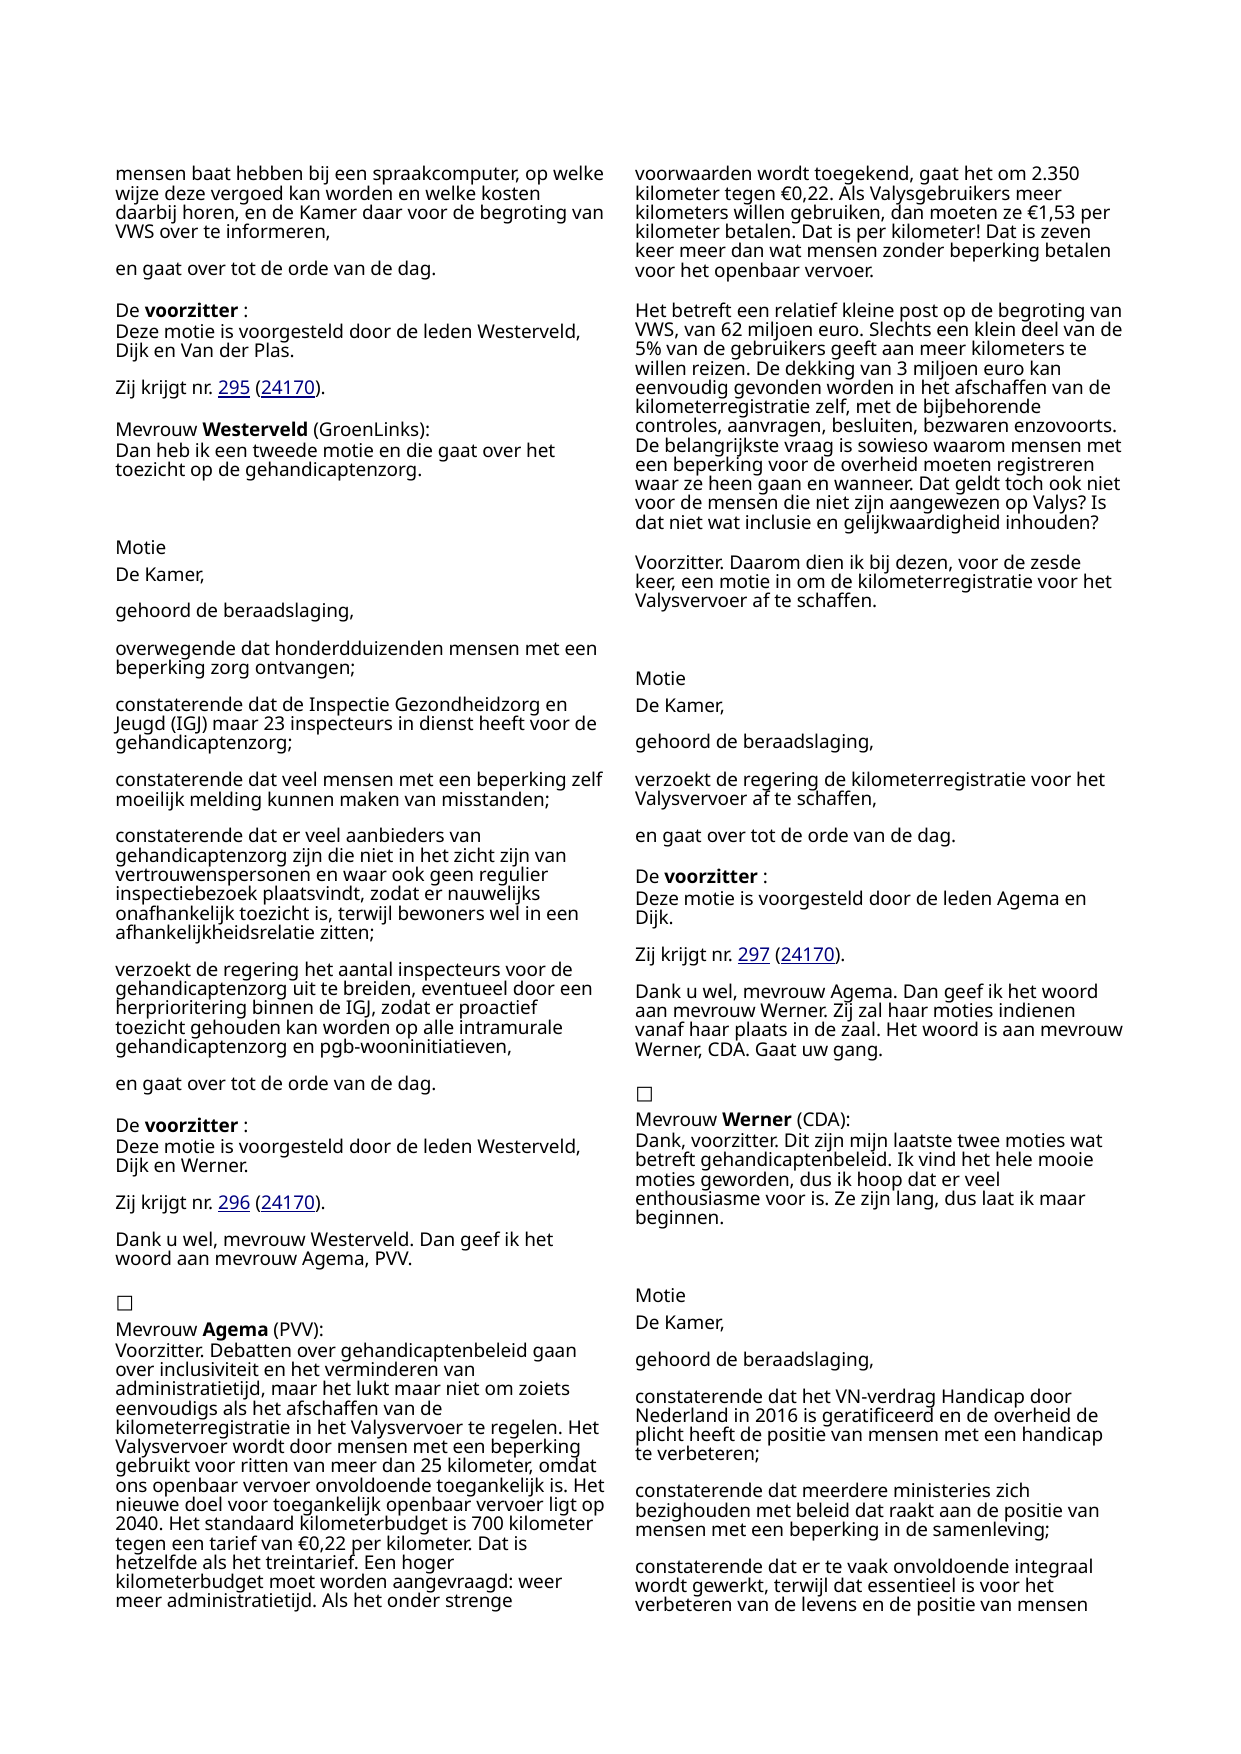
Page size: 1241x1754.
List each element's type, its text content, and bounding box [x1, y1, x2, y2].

text Mevrouw Agema (PVV): [115, 1316, 605, 1342]
text Deze motie is voorgesteld door de leden Agema en Dijk. [635, 889, 1125, 928]
text Zij krijgt nr. 297 (24170). [635, 946, 1125, 965]
text Motie [635, 665, 1125, 691]
text en gaat over tot de orde van de dag. [115, 1075, 605, 1094]
text mensen baat hebben bij een spraakcomputer, op welke wijze deze vergoed kan worden en welke kosten daarbij horen, en de Kamer daar voor de begroting van VWS over te informeren, [115, 165, 605, 242]
text De voorzitter : [115, 1112, 605, 1138]
text Zij krijgt nr. 295 (24170). [115, 379, 605, 398]
text Dan heb ik een tweede motie en die gaat over het toezicht op de gehandicaptenzorg. [115, 442, 605, 480]
text constaterende dat meerdere ministeries zich bezighouden met beleid dat raakt aan de positie van mensen met een beperking in de samenleving; [635, 1482, 1125, 1540]
text Voorzitter. Daarom dien ik bij dezen, voor de zesde keer, een motie in om de kilometerregistratie voor het Valysvervoer af te schaffen. [635, 554, 1125, 611]
text gehoord de beraadslaging, [635, 733, 1125, 753]
text De Kamer, [635, 697, 1125, 716]
text en gaat over tot de orde van de dag. [115, 260, 605, 279]
text Zij krijgt nr. 296 (24170). [115, 1194, 605, 1213]
text De voorzitter : [635, 864, 1125, 889]
text Het betreft een relatief kleine post op de begroting van VWS, van 62 miljoen euro. Slechts een klein deel van de 5% van de gebruikers geeft aan meer kilometers te willen reizen. De dekking van 3 miljoen euro kan eenvoudig gevonden worden in het afschaffen van de kilometerregistratie zelf, met de bijbehorende controles, aanvragen, besluiten, bezwaren enzovoorts. De belangrijkste vraag is sowieso waarom mensen met een beperking voor de overheid moeten registreren waar ze heen gaan en wanneer. Dat geldt toch ook niet voor de mensen die niet zijn aangewezen op Valys? Is dat niet wat inclusie en gelijkwaardigheid inhouden? [635, 302, 1125, 533]
text De Kamer, [115, 566, 605, 585]
text Dank u wel, mevrouw Westerveld. Dan geef ik het woord aan mevrouw Agema, PVV. [115, 1231, 605, 1269]
text ⬜ [635, 1081, 1125, 1106]
text voorwaarden wordt toegekend, gaat het om 2.350 kilometer tegen €0,22. Als Valysgebruikers meer kilometers willen gebruiken, dan moeten ze €1,53 per kilometer betalen. Dat is per kilometer! Dat is zeven keer meer dan wat mensen zonder beperking betalen voor het openbaar vervoer. [635, 165, 1125, 281]
text verzoekt de regering het aantal inspecteurs voor de gehandicaptenzorg uit te breiden, eventueel door een herprioritering binnen de IGJ, zodat er proactief toezicht gehouden kan worden op alle intramurale gehandicaptenzorg en pgb-wooninitiatieven, [115, 961, 605, 1057]
text constaterende dat het VN-verdrag Handicap door Nederland in 2016 is geratificeerd en de overheid de plicht heeft de positie van mensen met een handicap te verbeteren; [635, 1388, 1125, 1465]
text Mevrouw Werner (CDA): [635, 1106, 1125, 1132]
text Deze motie is voorgesteld door de leden Westerveld, Dijk en Van der Plas. [115, 323, 605, 361]
text ⬜ [115, 1290, 605, 1316]
text Deze motie is voorgesteld door de leden Westerveld, Dijk en Werner. [115, 1138, 605, 1176]
text constaterende dat veel mensen met een beperking zelf moeilijk melding kunnen maken van misstanden; [115, 771, 605, 810]
text en gaat over tot de orde van de dag. [635, 827, 1125, 846]
text Dank u wel, mevrouw Agema. Dan geef ik het woord aan mevrouw Werner. Zij zal haar moties indienen vanaf haar plaats in de zaal. Het woord is aan mevrouw Werner, CDA. Gaat uw gang. [635, 983, 1125, 1060]
text gehoord de beraadslaging, [635, 1351, 1125, 1370]
text De voorzitter : [115, 297, 605, 323]
text verzoekt de regering de kilometerregistratie voor het Valysvervoer af te schaffen, [635, 771, 1125, 809]
text constaterende dat er te vaak onvoldoende integraal wordt gewerkt, terwijl dat essentieel is voor het verbeteren van de levens en de positie van mensen [635, 1558, 1125, 1616]
text Mevrouw Westerveld (GroenLinks): [115, 416, 605, 442]
text gehoord de beraadslaging, [115, 602, 605, 622]
text constaterende dat er veel aanbieders van gehandicaptenzorg zijn die niet in het zicht zijn van vertrouwenspersonen en waar ook geen regulier inspectiebezoek plaatsvindt, zodat er nauwelijks onafhankelijk toezicht is, terwijl bewoners wel in een afhankelijkheidsrelatie zitten; [115, 827, 605, 943]
text Dank, voorzitter. Dit zijn mijn laatste twee moties wat betreft gehandicaptenbeleid. Ik vind het hele mooie moties geworden, dus ik hoop dat er veel enthousiasme voor is. Ze zijn lang, dus laat ik maar beginnen. [635, 1132, 1125, 1228]
text Voorzitter. Debatten over gehandicaptenbeleid gaan over inclusiviteit en het verminderen van administratietijd, maar het lukt maar niet om zoiets eenvoudigs als het afschaffen van de kilometerregistratie in het Valysvervoer te regelen. Het Valysvervoer wordt door mensen met een beperking gebruikt voor ritten van meer dan 25 kilometer, omdat ons openbaar vervoer onvoldoende toegankelijk is. Het nieuwe doel voor toegankelijk openbaar vervoer ligt op 2040. Het standaard kilometerbudget is 700 kilometer tegen een tarief van €0,22 per kilometer. Dat is hetzelfde als het treintarief. Een hoger kilometerbudget moet worden aangevraagd: weer meer administratietijd. Als het onder strenge [115, 1342, 605, 1612]
text Motie [115, 534, 605, 559]
text constaterende dat de Inspectie Gezondheidzorg en Jeugd (IGJ) maar 23 inspecteurs in dienst heeft voor de gehandicaptenzorg; [115, 696, 605, 753]
text overwegende dat honderdduizenden mensen met een beperking zorg ontvangen; [115, 639, 605, 678]
text Motie [635, 1282, 1125, 1308]
text De Kamer, [635, 1314, 1125, 1333]
